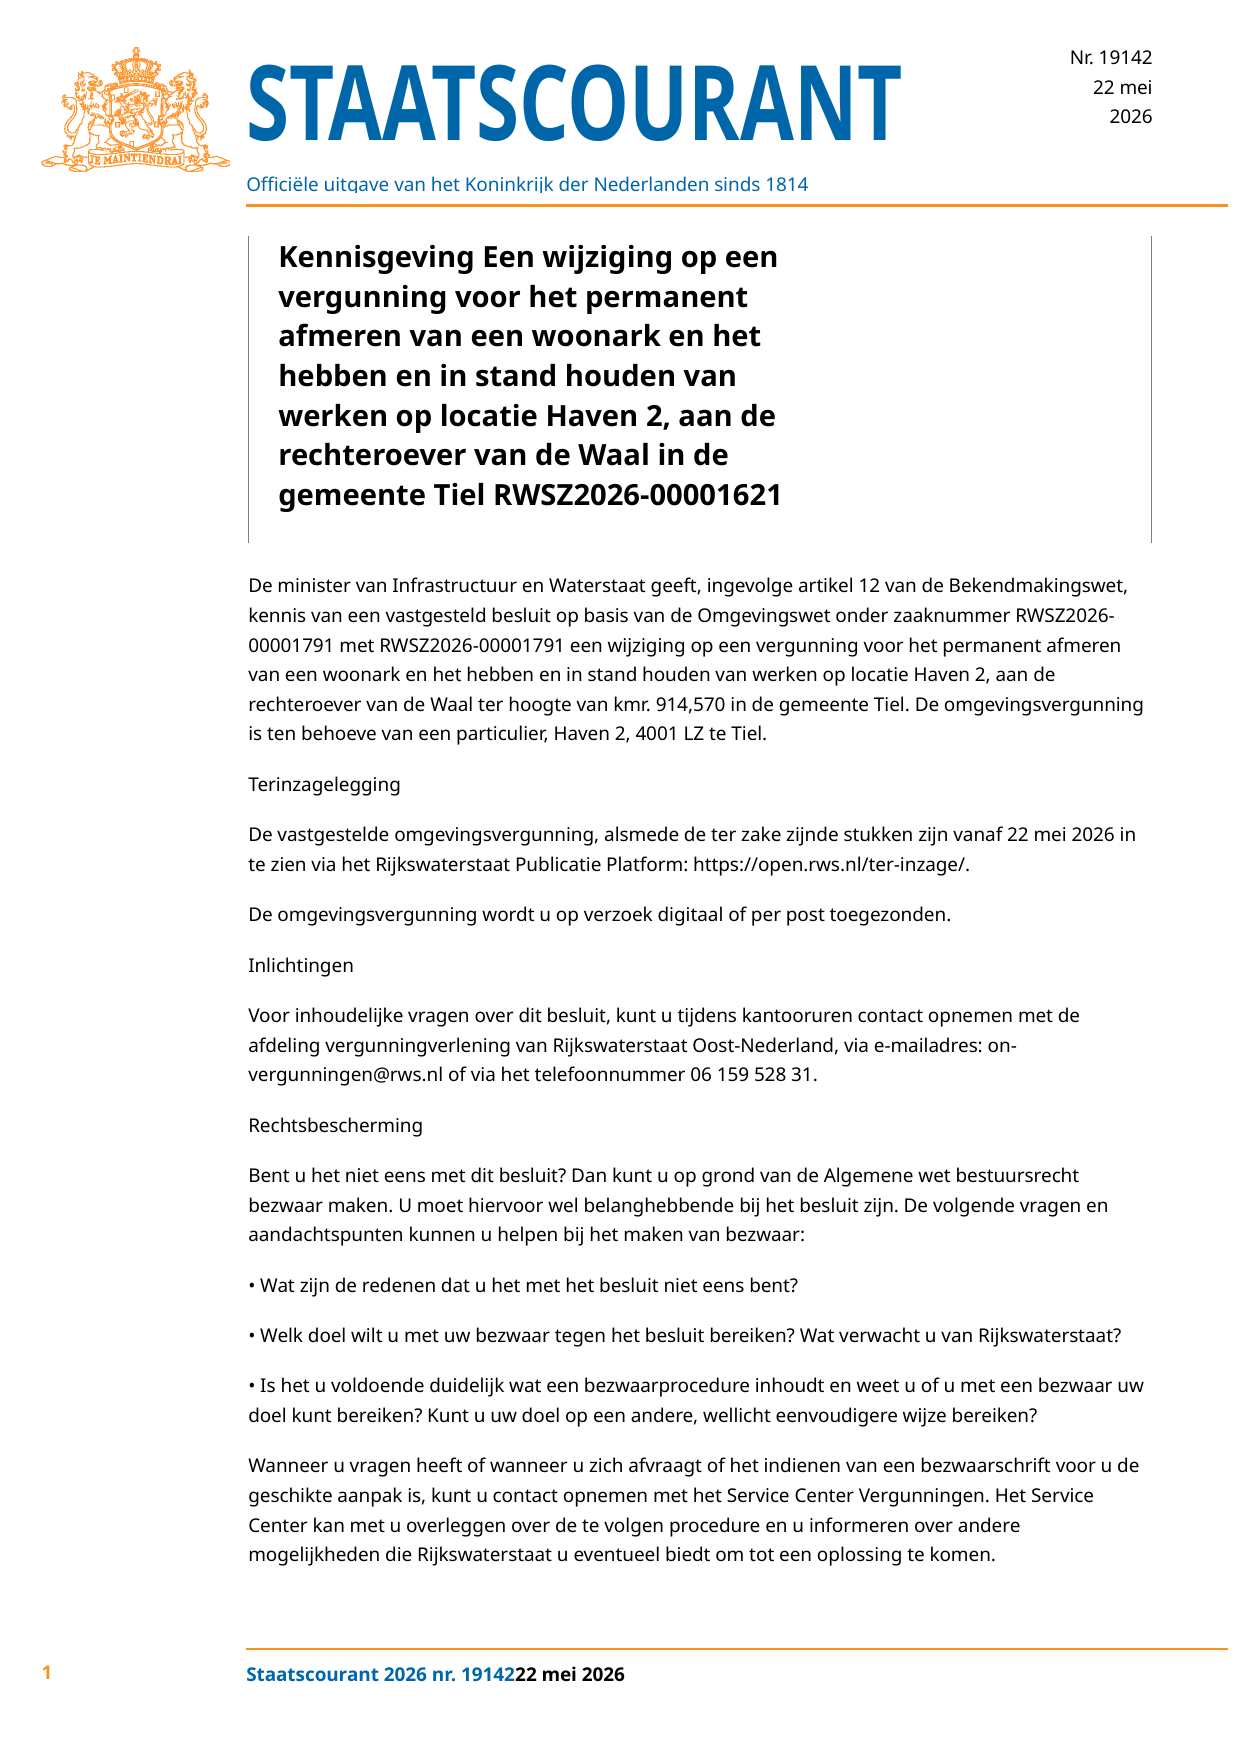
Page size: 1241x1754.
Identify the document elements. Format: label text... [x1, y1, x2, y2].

text • Wat zijn de redenen dat u het met het besluit niet eens bent? [248, 1272, 1152, 1298]
text Bent u het niet eens met dit besluit? Dan kunt u op grond van de Algemene wet bestuursrecht bezwaar maken. U moet hiervoor wel belanghebbende bij het besluit zijn. De volgende vragen en aandachtspunten kunnen u helpen bij het maken van bezwaar: [248, 1162, 1152, 1247]
text Terinzagelegging [248, 771, 1152, 797]
text De minister van Infrastructuur en Waterstaat geeft, ingevolge artikel 12 van de Bekendmakingswet, kennis van een vastgesteld besluit op basis van de Omgevingswet onder zaaknummer RWSZ2026-00001791 met RWSZ2026-00001791 een wijziging op een vergunning voor het permanent afmeren van een woonark en het hebben en in stand houden van werken op locatie Haven 2, aan de rechteroever van de Waal ter hoogte van kmr. 914,570 in de gemeente Tiel. De omgevingsvergunning is ten behoeve van een particulier, Haven 2, 4001 LZ te Tiel. [248, 573, 1152, 746]
table_header Kennisgeving Een wijziging op een vergunning voor het permanent afmeren van een woonark en het hebben en in stand houden van werken op locatie Haven 2, aan de rechteroever van de Waal in de gemeente Tiel RWSZ2026-00001621 [249, 236, 850, 543]
text Inlichtingen [248, 952, 1152, 978]
table_header [850, 236, 912, 413]
picture [912, 236, 1090, 414]
text Voor inhoudelijke vragen over dit besluit, kunt u tijdens kantooruren contact opnemen met de afdeling vergunningverlening van Rijkswaterstaat Oost-Nederland, via e-mailadres: on-vergunningen@rws.nl of via het telefoonnummer 06 159 528 31. [248, 1002, 1152, 1087]
text • Is het u voldoende duidelijk wat een bezwaarprocedure inhoudt en weet u of u met een bezwaar uw doel kunt bereiken? Kunt u uw doel op een andere, wellicht eenvoudigere wijze bereiken? [248, 1373, 1152, 1428]
table_header [1090, 236, 1151, 413]
text • Welk doel wilt u met uw bezwaar tegen het besluit bereiken? Wat verwacht u van Rijkswaterstaat? [248, 1322, 1152, 1348]
table_header [850, 414, 1151, 543]
picture [41, 47, 231, 172]
text De omgevingsvergunning wordt u op verzoek digitaal of per post toegezonden. [248, 901, 1152, 927]
text Wanneer u vragen heeft of wanneer u zich afvraagt of het indienen van een bezwaarschrift voor u de geschikte aanpak is, kunt u contact opnemen met het Service Center Vergunningen. Het Service Center kan met u overleggen over de te volgen procedure en u informeren over andere mogelijkheden die Rijkswaterstaat u eventueel biedt om tot een oplossing te komen. [248, 1453, 1152, 1567]
text De vastgestelde omgevingsvergunning, alsmede de ter zake zijnde stukken zijn vanaf 22 mei 2026 in te zien via het Rijkswaterstaat Publicatie Platform: https://open.rws.nl/ter-inzage/. [248, 821, 1152, 877]
text Rechtsbescherming [248, 1112, 1152, 1138]
